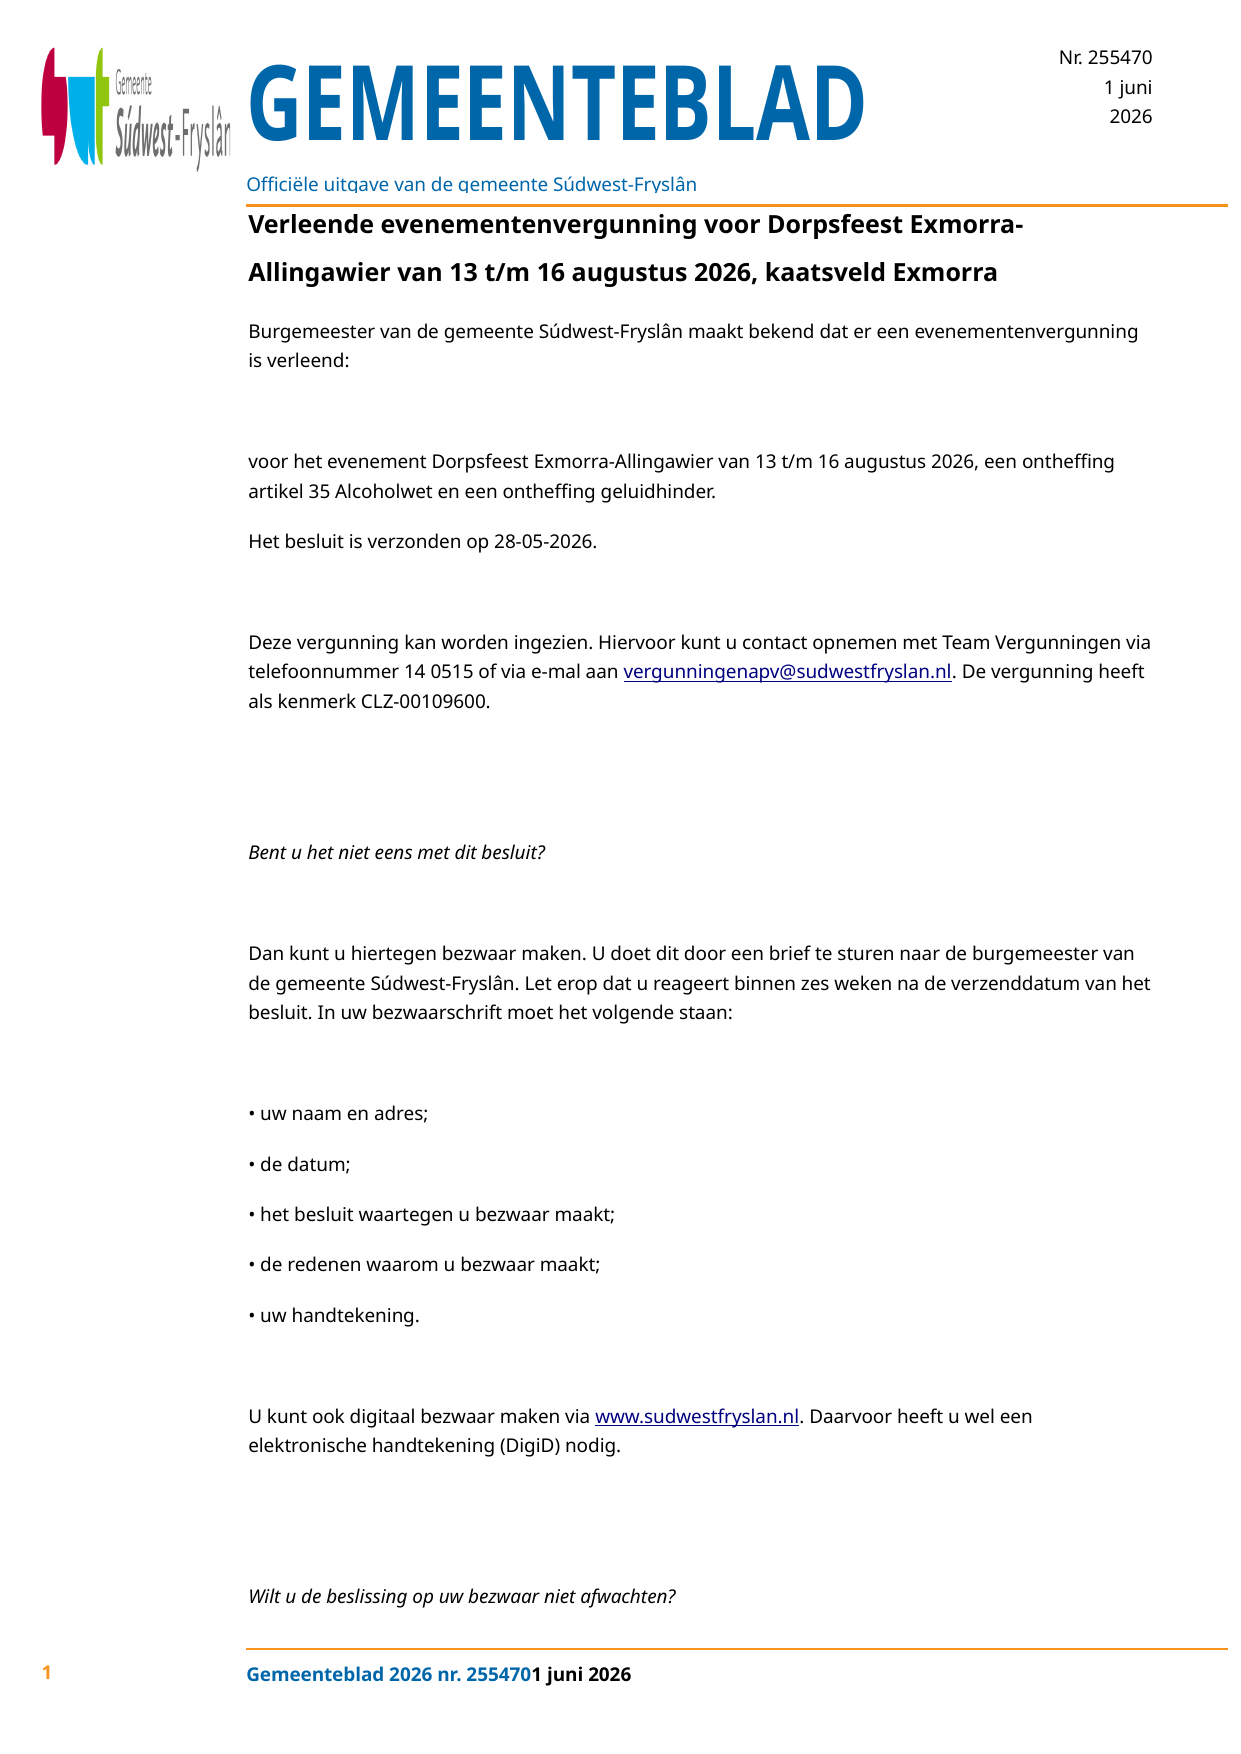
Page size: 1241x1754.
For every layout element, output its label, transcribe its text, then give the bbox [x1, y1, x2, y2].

text Het besluit is verzonden op 28-05-2026. [248, 528, 1152, 554]
picture [41, 47, 231, 172]
text Dan kunt u hiertegen bezwaar maken. U doet dit door een brief te sturen naar de burgemeester van de gemeente Súdwest-Fryslân. Let erop dat u reageert binnen zes weken na de verzenddatum van het besluit. In uw bezwaarschrift moet het volgende staan: [248, 940, 1152, 1025]
text • het besluit waartegen u bezwaar maakt; [248, 1201, 1152, 1227]
text Deze vergunning kan worden ingezien. Hiervoor kunt u contact opnemen met Team Vergunningen via telefoonnummer 14 0515 of via e-mal aan vergunningenapv@sudwestfryslan.nl. De vergunning heeft als kenmerk CLZ-00109600. [248, 629, 1152, 714]
text Bent u het niet eens met dit besluit? [248, 839, 1152, 865]
text • uw handtekening. [248, 1302, 1152, 1328]
text voor het evenement Dorpsfeest Exmorra-Allingawier van 13 t/m 16 augustus 2026, een ontheffing artikel 35 Alcoholwet en een ontheffing geluidhinder. [248, 448, 1152, 504]
text Wilt u de beslissing op uw bezwaar niet afwachten? [248, 1584, 1152, 1609]
text U kunt ook digitaal bezwaar maken via www.sudwestfryslan.nl. Daarvoor heeft u wel een elektronische handtekening (DigiD) nodig. [248, 1403, 1152, 1458]
text Verleende evenementenvergunning voor Dorpsfeest Exmorra-Allingawier van 13 t/m 16 augustus 2026, kaatsveld Exmorra [248, 207, 1152, 288]
text • uw naam en adres; [248, 1100, 1152, 1126]
text • de redenen waarom u bezwaar maakt; [248, 1252, 1152, 1277]
text • de datum; [248, 1151, 1152, 1177]
text Burgemeester van de gemeente Súdwest-Fryslân maakt bekend dat er een evenementenvergunning is verleend: [248, 318, 1152, 373]
